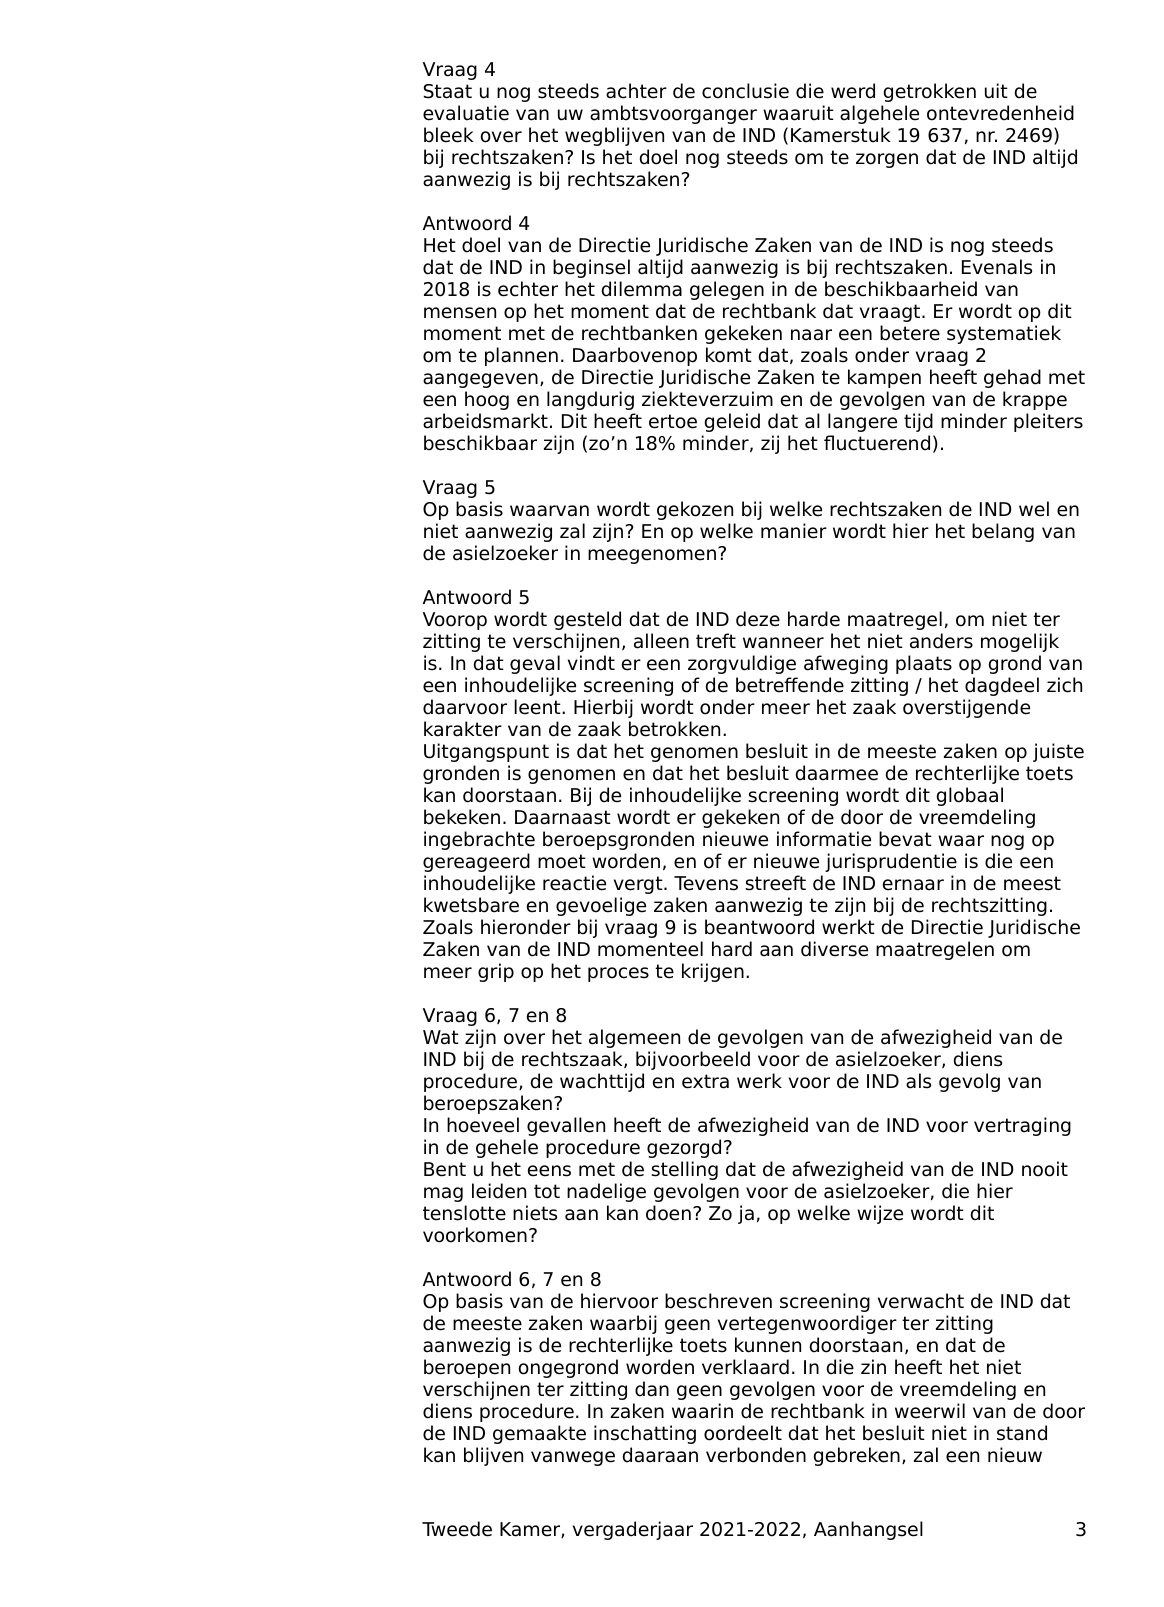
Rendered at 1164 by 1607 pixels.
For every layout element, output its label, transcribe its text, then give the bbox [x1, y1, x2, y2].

text Vraag 4 [422, 59, 1087, 81]
text Op basis waarvan wordt gekozen bij welke rechtszaken de IND wel en niet aanwezig zal zijn? En op welke manier wordt hier het belang van de asielzoeker in meegenomen? [422, 499, 1087, 565]
text Bent u het eens met de stelling dat de afwezigheid van de IND nooit mag leiden tot nadelige gevolgen voor de asielzoeker, die hier tenslotte niets aan kan doen? Zo ja, op welke wijze wordt dit voorkomen? [422, 1159, 1087, 1247]
text Op basis van de hiervoor beschreven screening verwacht de IND dat de meeste zaken waarbij geen vertegenwoordiger ter zitting aanwezig is de rechterlijke toets kunnen doorstaan, en dat de beroepen ongegrond worden verklaard. In die zin heeft het niet verschijnen ter zitting dan geen gevolgen voor de vreemdeling en diens procedure. In zaken waarin de rechtbank in weerwil van de door de IND gemaakte inschatting oordeelt dat het besluit niet in stand kan blijven vanwege daaraan verbonden gebreken, zal een nieuw [422, 1291, 1087, 1467]
text In hoeveel gevallen heeft de afwezigheid van de IND voor vertraging in de gehele procedure gezorgd? [422, 1115, 1087, 1159]
text Zoals hieronder bij vraag 9 is beantwoord werkt de Directie Juridische Zaken van de IND momenteel hard aan diverse maatregelen om meer grip op het proces te krijgen. [422, 917, 1087, 983]
text Antwoord 5 [422, 587, 1087, 609]
text Het doel van de Directie Juridische Zaken van de IND is nog steeds dat de IND in beginsel altijd aanwezig is bij rechtszaken. Evenals in 2018 is echter het dilemma gelegen in de beschikbaarheid van mensen op het moment dat de rechtbank dat vraagt. Er wordt op dit moment met de rechtbanken gekeken naar een betere systematiek om te plannen. Daarbovenop komt dat, zoals onder vraag 2 aangegeven, de Directie Juridische Zaken te kampen heeft gehad met een hoog en langdurig ziekteverzuim en de gevolgen van de krappe arbeidsmarkt. Dit heeft ertoe geleid dat al langere tijd minder pleiters beschikbaar zijn (zo’n 18% minder, zij het fluctuerend). [422, 235, 1087, 455]
text Antwoord 6, 7 en 8 [422, 1269, 1087, 1291]
text Voorop wordt gesteld dat de IND deze harde maatregel, om niet ter zitting te verschijnen, alleen treft wanneer het niet anders mogelijk is. In dat geval vindt er een zorgvuldige afweging plaats op grond van een inhoudelijke screening of de betreffende zitting / het dagdeel zich daarvoor leent. Hierbij wordt onder meer het zaak overstijgende karakter van de zaak betrokken. [422, 609, 1087, 741]
text Vraag 5 [422, 477, 1087, 499]
text Staat u nog steeds achter de conclusie die werd getrokken uit de evaluatie van uw ambtsvoorganger waaruit algehele ontevredenheid bleek over het wegblijven van de IND (Kamerstuk 19 637, nr. 2469) bij rechtszaken? Is het doel nog steeds om te zorgen dat de IND altijd aanwezig is bij rechtszaken? [422, 81, 1087, 191]
text Vraag 6, 7 en 8 [422, 1005, 1087, 1027]
text Antwoord 4 [422, 213, 1087, 235]
text Wat zijn over het algemeen de gevolgen van de afwezigheid van de IND bij de rechtszaak, bijvoorbeeld voor de asielzoeker, diens procedure, de wachttijd en extra werk voor de IND als gevolg van beroepszaken? [422, 1027, 1087, 1115]
text Uitgangspunt is dat het genomen besluit in de meeste zaken op juiste gronden is genomen en dat het besluit daarmee de rechterlijke toets kan doorstaan. Bij de inhoudelijke screening wordt dit globaal bekeken. Daarnaast wordt er gekeken of de door de vreemdeling ingebrachte beroepsgronden nieuwe informatie bevat waar nog op gereageerd moet worden, en of er nieuwe jurisprudentie is die een inhoudelijke reactie vergt. Tevens streeft de IND ernaar in de meest kwetsbare en gevoelige zaken aanwezig te zijn bij de rechtszitting. [422, 741, 1087, 917]
